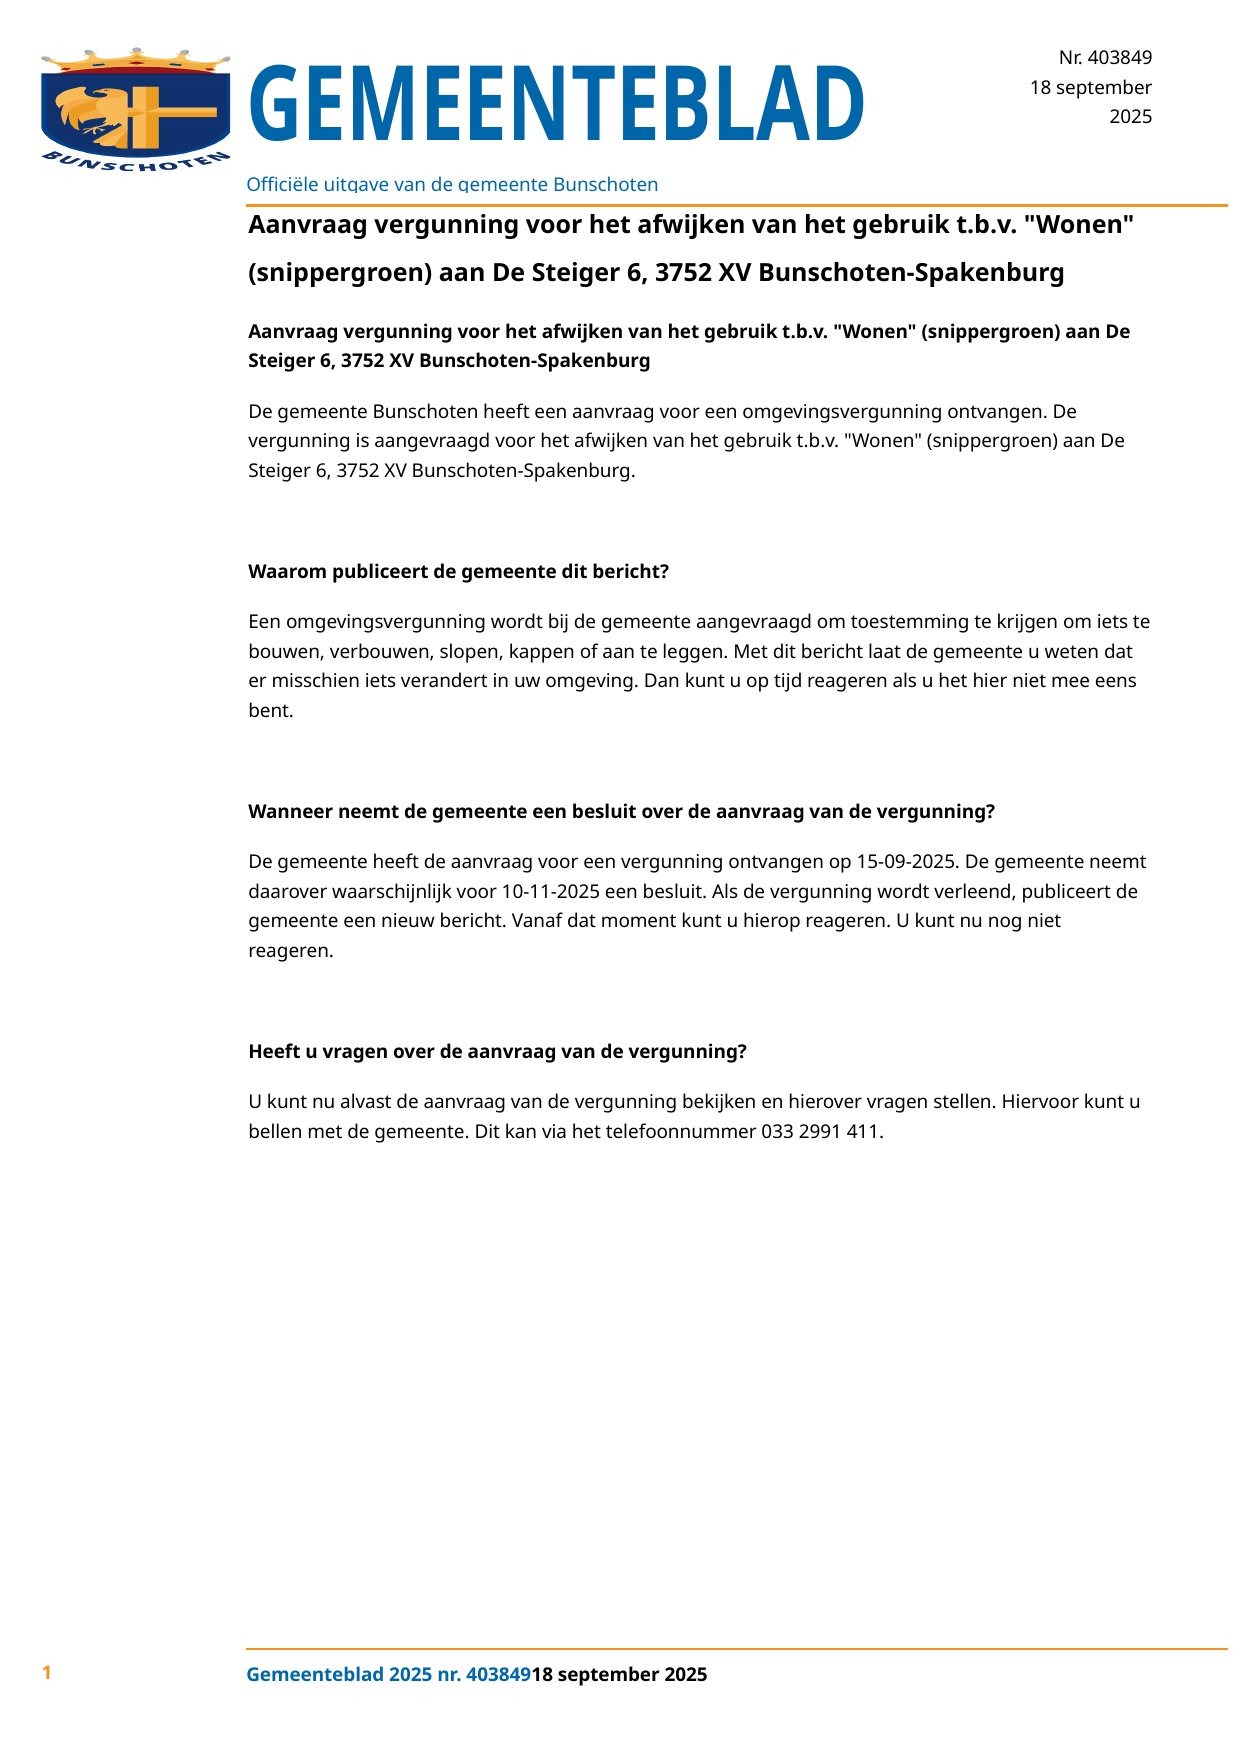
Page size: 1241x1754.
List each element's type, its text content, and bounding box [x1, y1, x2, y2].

picture [41, 47, 231, 172]
text Een omgevingsvergunning wordt bij de gemeente aangevraagd om toestemming te krijgen om iets te bouwen, verbouwen, slopen, kappen of aan te leggen. Met dit bericht laat de gemeente u weten dat er misschien iets verandert in uw omgeving. Dan kunt u op tijd reageren als u het hier niet mee eens bent. [248, 608, 1152, 723]
text Wanneer neemt de gemeente een besluit over de aanvraag van de vergunning? [248, 798, 1152, 824]
text De gemeente Bunschoten heeft een aanvraag voor een omgevingsvergunning ontvangen. De vergunning is aangevraagd voor het afwijken van het gebruik t.b.v. "Wonen" (snippergroen) aan De Steiger 6, 3752 XV Bunschoten-Spakenburg. [248, 398, 1152, 483]
text Aanvraag vergunning voor het afwijken van het gebruik t.b.v. "Wonen" (snippergroen) aan De Steiger 6, 3752 XV Bunschoten-Spakenburg [248, 318, 1152, 373]
text Waarom publiceert de gemeente dit bericht? [248, 558, 1152, 584]
text De gemeente heeft de aanvraag voor een vergunning ontvangen op 15-09-2025. De gemeente neemt daarover waarschijnlijk voor 10-11-2025 een besluit. Als de vergunning wordt verleend, publiceert de gemeente een nieuw bericht. Vanaf dat moment kunt u hierop reageren. U kunt nu nog niet reageren. [248, 848, 1152, 963]
text Heeft u vragen over de aanvraag van de vergunning? [248, 1038, 1152, 1064]
text Aanvraag vergunning voor het afwijken van het gebruik t.b.v. "Wonen" (snippergroen) aan De Steiger 6, 3752 XV Bunschoten-Spakenburg [248, 207, 1152, 288]
text U kunt nu alvast de aanvraag van de vergunning bekijken en hierover vragen stellen. Hiervoor kunt u bellen met de gemeente. Dit kan via het telefoonnummer 033 2991 411. [248, 1088, 1152, 1144]
